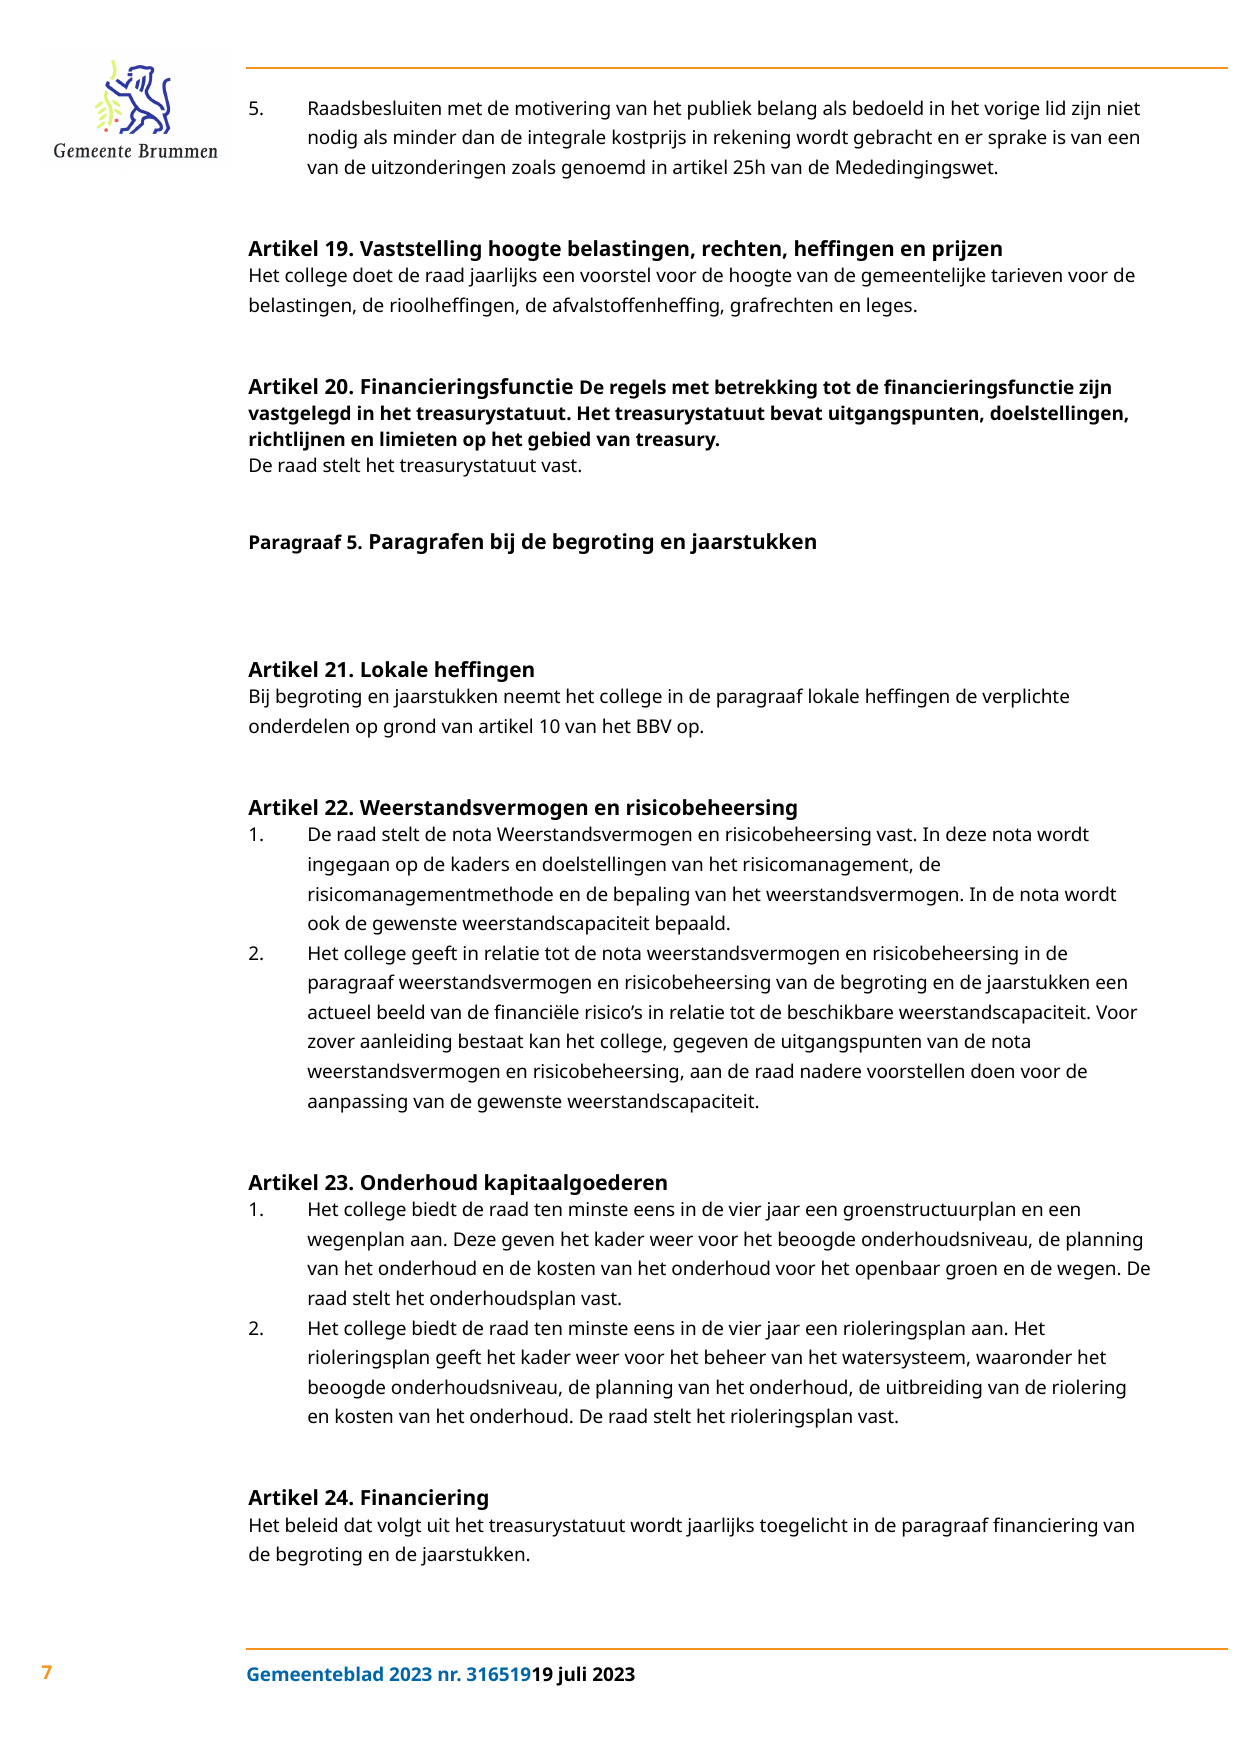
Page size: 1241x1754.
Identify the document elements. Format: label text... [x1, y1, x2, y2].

text Bij begroting en jaarstukken neemt het college in de paragraaf lokale heffingen de verplichte onderdelen op grond van artikel 10 van het BBV op. [248, 684, 1152, 739]
text Artikel 23. Onderhoud kapitaalgoederen [248, 1168, 1152, 1196]
list Het college geeft in relatie tot de nota weerstandsvermogen en risicobeheersing in de paragraaf weerstandsvermogen en risicobeheersing van de begroting en de jaarstukken een actueel beeld van de financiële risico’s in relatie tot de beschikbare weerstandscapaciteit. Voor zover aanleiding bestaat kan het college, gegeven de uitgangspunten van de nota weerstandsvermogen en risicobeheersing, aan de raad nadere voorstellen doen voor de aanpassing van de gewenste weerstandscapaciteit. [248, 940, 1152, 1114]
picture [41, 47, 231, 172]
text Artikel 21. Lokale heffingen [248, 655, 1152, 684]
text Artikel 20. Financieringsfunctie De regels met betrekking tot de financieringsfunctie zijn vastgelegd in het treasurystatuut. Het treasurystatuut bevat uitgangspunten, doelstellingen, richtlijnen en limieten op het gebied van treasury. [248, 372, 1152, 452]
text Paragraaf 5. Paragrafen bij de begroting en jaarstukken [248, 527, 1152, 556]
list De raad stelt de nota Weerstandsvermogen en risicobeheersing vast. In deze nota wordt ingegaan op de kaders en doelstellingen van het risicomanagement, de risicomanagementmethode en de bepaling van het weerstandsvermogen. In de nota wordt ook de gewenste weerstandscapaciteit bepaald. [248, 822, 1152, 936]
list Het college biedt de raad ten minste eens in de vier jaar een groenstructuurplan en een wegenplan aan. Deze geven het kader weer voor het beoogde onderhoudsniveau, de planning van het onderhoud en de kosten van het onderhoud voor het openbaar groen en de wegen. De raad stelt het onderhoudsplan vast. [248, 1196, 1152, 1311]
text Het college doet de raad jaarlijks een voorstel voor de hoogte van de gemeentelijke tarieven voor de belastingen, de rioolheffingen, de afvalstoffenheffing, grafrechten en leges. [248, 262, 1152, 318]
text Het beleid dat volgt uit het treasurystatuut wordt jaarlijks toegelicht in de paragraaf financiering van de begroting en de jaarstukken. [248, 1512, 1152, 1567]
text Artikel 22. Weerstandsvermogen en risicobeheersing [248, 793, 1152, 822]
text Artikel 24. Financiering [248, 1483, 1152, 1512]
list Raadsbesluiten met de motivering van het publiek belang als bedoeld in het vorige lid zijn niet nodig als minder dan de integrale kostprijs in rekening wordt gebracht en er sprake is van een van de uitzonderingen zoals genoemd in artikel 25h van de Mededingingswet. [248, 95, 1152, 180]
list Het college biedt de raad ten minste eens in de vier jaar een rioleringsplan aan. Het rioleringsplan geeft het kader weer voor het beheer van het watersysteem, waaronder het beoogde onderhoudsniveau, de planning van het onderhoud, de uitbreiding van de riolering en kosten van het onderhoud. De raad stelt het rioleringsplan vast. [248, 1315, 1152, 1429]
text Artikel 19. Vaststelling hoogte belastingen, rechten, heffingen en prijzen [248, 234, 1152, 262]
text De raad stelt het treasurystatuut vast. [248, 452, 1152, 478]
